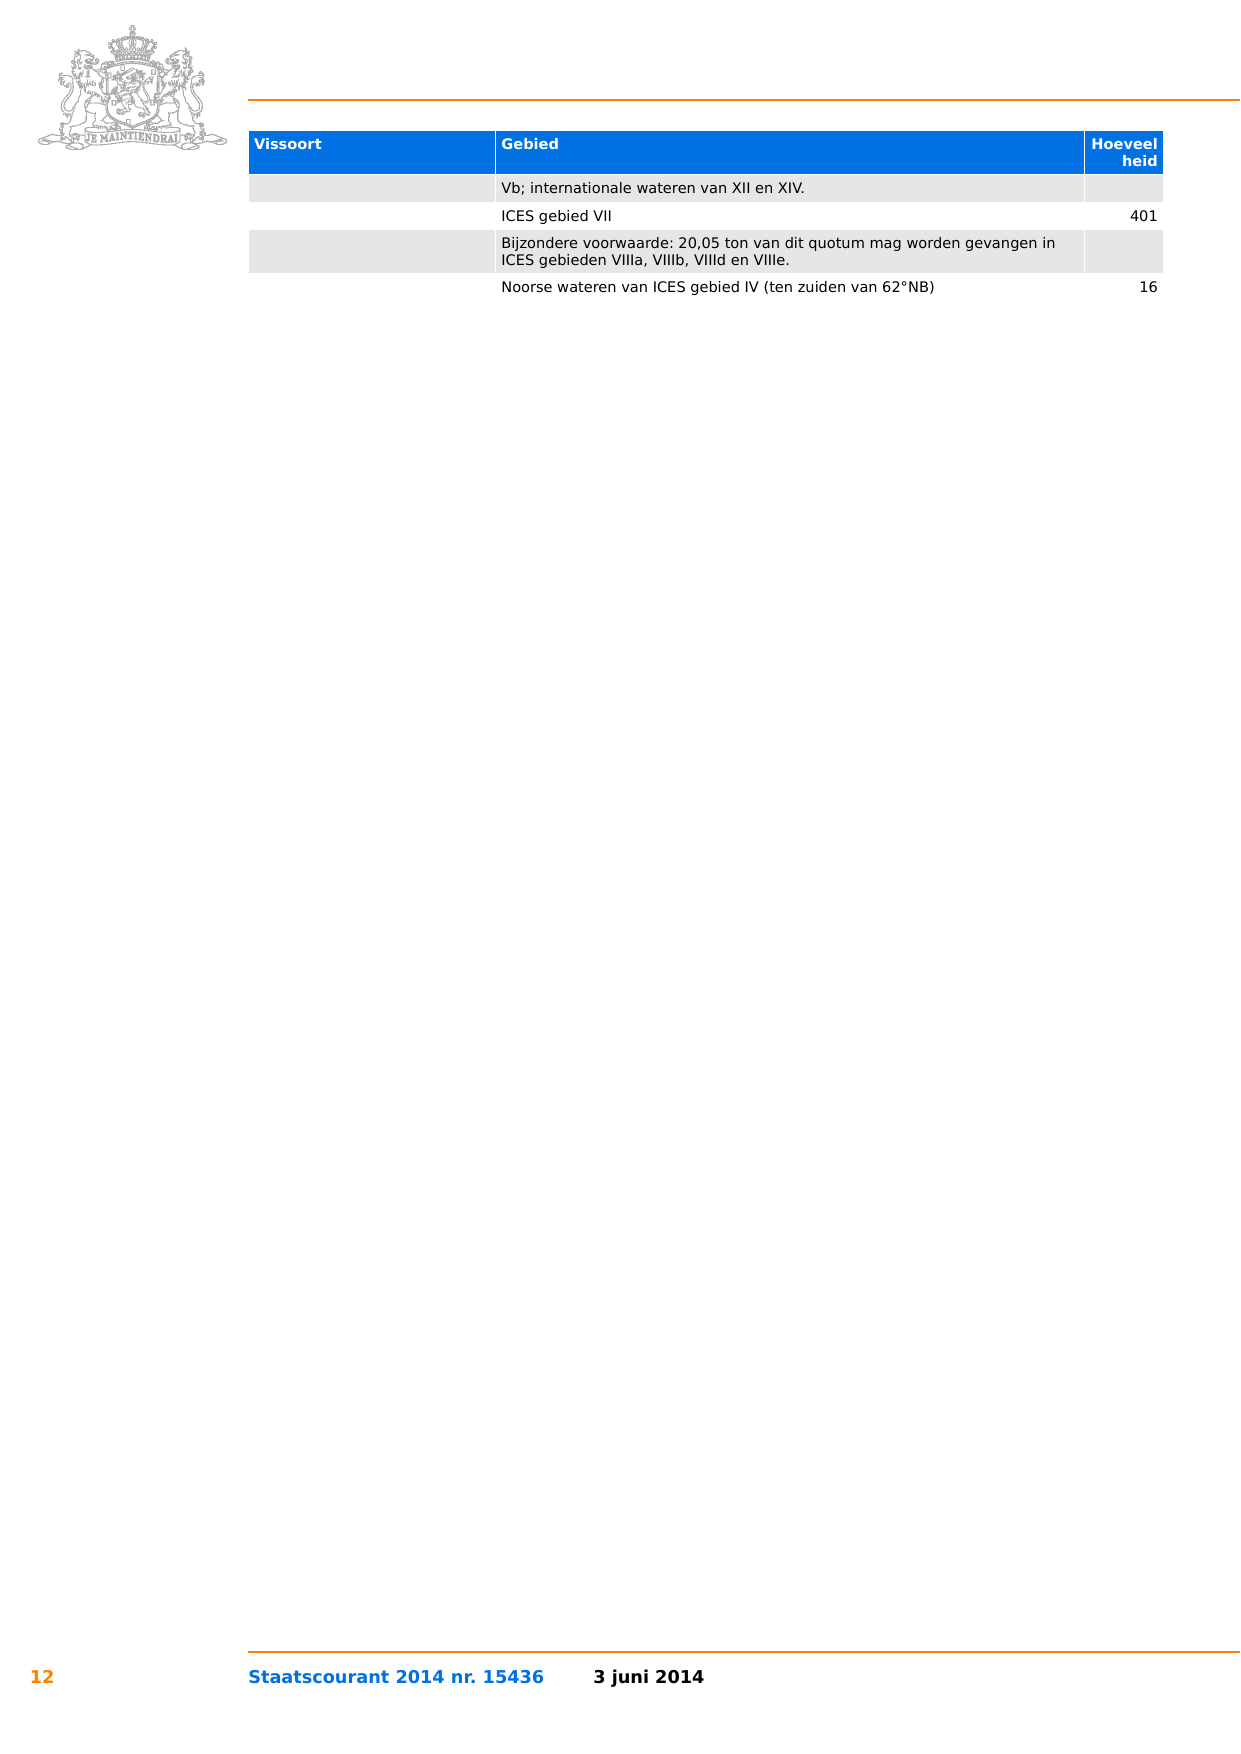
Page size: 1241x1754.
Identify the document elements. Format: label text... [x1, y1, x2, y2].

table_header Vissoort [249, 131, 495, 174]
table_cell Noorse wateren van ICES gebied IV (ten zuiden van 62°NB) [496, 275, 1084, 301]
table_cell [249, 275, 495, 301]
table_cell 401 [1085, 203, 1163, 229]
picture [38, 25, 227, 150]
table_cell 16 [1085, 275, 1163, 301]
table_cell [249, 203, 495, 229]
table_cell ICES gebied VII [496, 203, 1084, 229]
table_header Gebied [496, 131, 1084, 174]
table_cell [249, 175, 495, 202]
table_header Hoeveelheid [1085, 131, 1163, 174]
table_cell Vb; internationale wateren van XII en XIV. [496, 175, 1084, 202]
table_cell [249, 230, 495, 273]
table_cell [1085, 175, 1163, 202]
table_cell Bijzondere voorwaarde: 20,05 ton van dit quotum mag worden gevangen in ICES gebieden VIIIa, VIIIb, VIIId en VIIIe. [496, 230, 1084, 273]
table_cell [1085, 230, 1163, 273]
